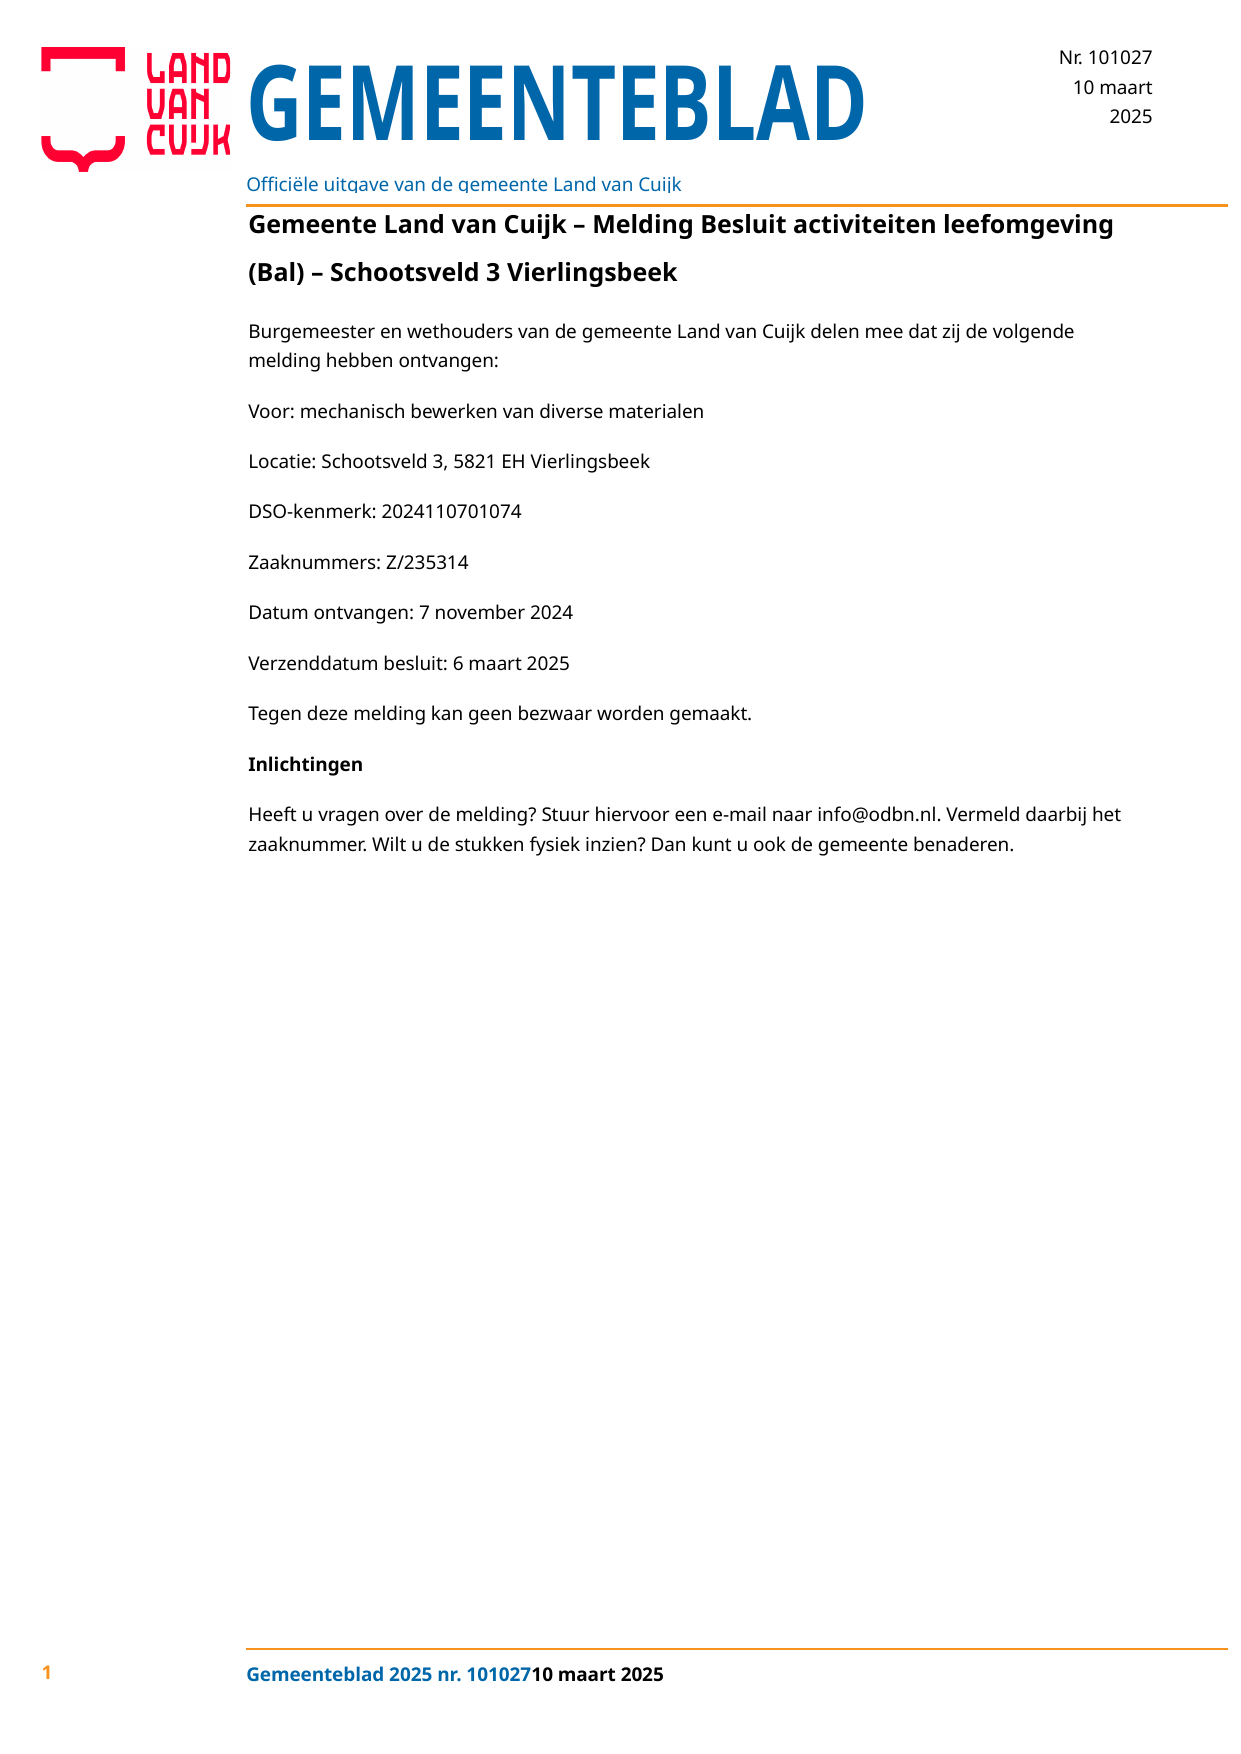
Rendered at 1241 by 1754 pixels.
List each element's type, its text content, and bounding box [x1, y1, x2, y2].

text Heeft u vragen over de melding? Stuur hiervoor een e-mail naar info@odbn.nl. Vermeld daarbij het zaaknummer. Wilt u de stukken fysiek inzien? Dan kunt u ook de gemeente benaderen. [248, 801, 1152, 857]
text Verzenddatum besluit: 6 maart 2025 [248, 650, 1152, 676]
text Burgemeester en wethouders van de gemeente Land van Cuijk delen mee dat zij de volgende melding hebben ontvangen: [248, 318, 1152, 373]
picture [41, 47, 231, 172]
text DSO-kenmerk: 2024110701074 [248, 499, 1152, 524]
text Voor: mechanisch bewerken van diverse materialen [248, 398, 1152, 424]
text Datum ontvangen: 7 november 2024 [248, 599, 1152, 625]
text Zaaknummers: Z/235314 [248, 549, 1152, 575]
text Tegen deze melding kan geen bezwaar worden gemaakt. [248, 700, 1152, 726]
text Locatie: Schootsveld 3, 5821 EH Vierlingsbeek [248, 448, 1152, 474]
text Inlichtingen [248, 751, 1152, 777]
text Gemeente Land van Cuijk – Melding Besluit activiteiten leefomgeving (Bal) – Schootsveld 3 Vierlingsbeek [248, 207, 1152, 288]
